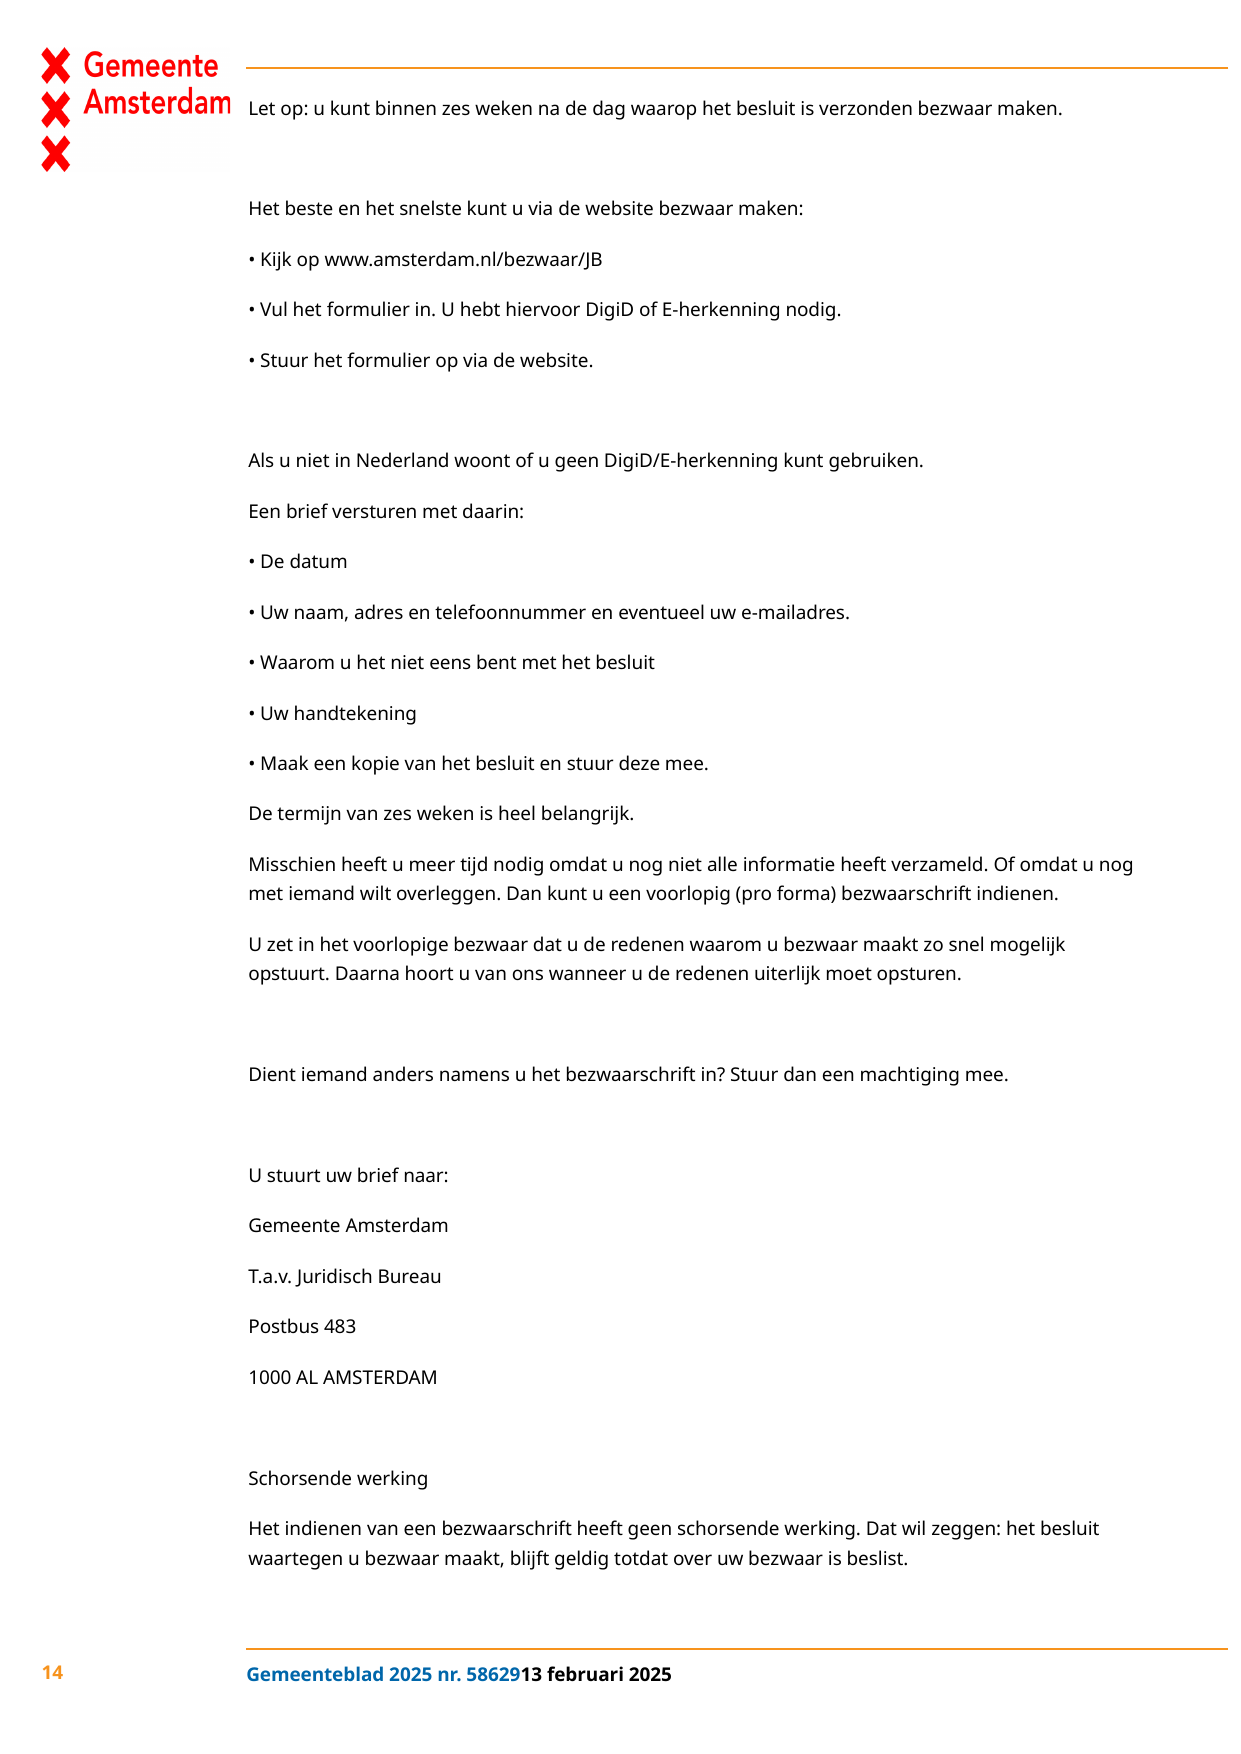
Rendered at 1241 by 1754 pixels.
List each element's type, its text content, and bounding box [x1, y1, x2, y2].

text Gemeente Amsterdam [248, 1213, 1152, 1238]
text Het beste en het snelste kunt u via de website bezwaar maken: [248, 196, 1152, 221]
text Het indienen van een bezwaarschrift heeft geen schorsende werking. Dat wil zeggen: het besluit waartegen u bezwaar maakt, blijft geldig totdat over uw bezwaar is beslist. [248, 1515, 1152, 1571]
text • Stuur het formulier op via de website. [248, 347, 1152, 373]
text • Uw naam, adres en telefoonnummer en eventueel uw e-mailadres. [248, 599, 1152, 625]
text U stuurt uw brief naar: [248, 1162, 1152, 1188]
text • Vul het formulier in. U hebt hiervoor DigiD of E-herkenning nodig. [248, 296, 1152, 322]
text • De datum [248, 548, 1152, 574]
text 1000 AL AMSTERDAM [248, 1364, 1152, 1390]
text T.a.v. Juridisch Bureau [248, 1263, 1152, 1289]
text • Maak een kopie van het besluit en stuur deze mee. [248, 750, 1152, 776]
text Schorsende werking [248, 1465, 1152, 1491]
text De termijn van zes weken is heel belangrijk. [248, 801, 1152, 826]
text Postbus 483 [248, 1313, 1152, 1339]
text Als u niet in Nederland woont of u geen DigiD/E-herkenning kunt gebruiken. [248, 448, 1152, 473]
text Dient iemand anders namens u het bezwaarschrift in? Stuur dan een machtiging mee. [248, 1061, 1152, 1087]
text Misschien heeft u meer tijd nodig omdat u nog niet alle informatie heeft verzameld. Of omdat u nog met iemand wilt overleggen. Dan kunt u een voorlopig (pro forma) bezwaarschrift indienen. [248, 851, 1152, 906]
text • Waarom u het niet eens bent met het besluit [248, 649, 1152, 675]
text • Kijk op www.amsterdam.nl/bezwaar/JB [248, 246, 1152, 272]
picture [41, 47, 231, 172]
text U zet in het voorlopige bezwaar dat u de redenen waarom u bezwaar maakt zo snel mogelijk opstuurt. Daarna hoort u van ons wanneer u de redenen uiterlijk moet opsturen. [248, 931, 1152, 986]
text Een brief versturen met daarin: [248, 498, 1152, 524]
text Let op: u kunt binnen zes weken na de dag waarop het besluit is verzonden bezwaar maken. [248, 95, 1152, 121]
text • Uw handtekening [248, 700, 1152, 726]
